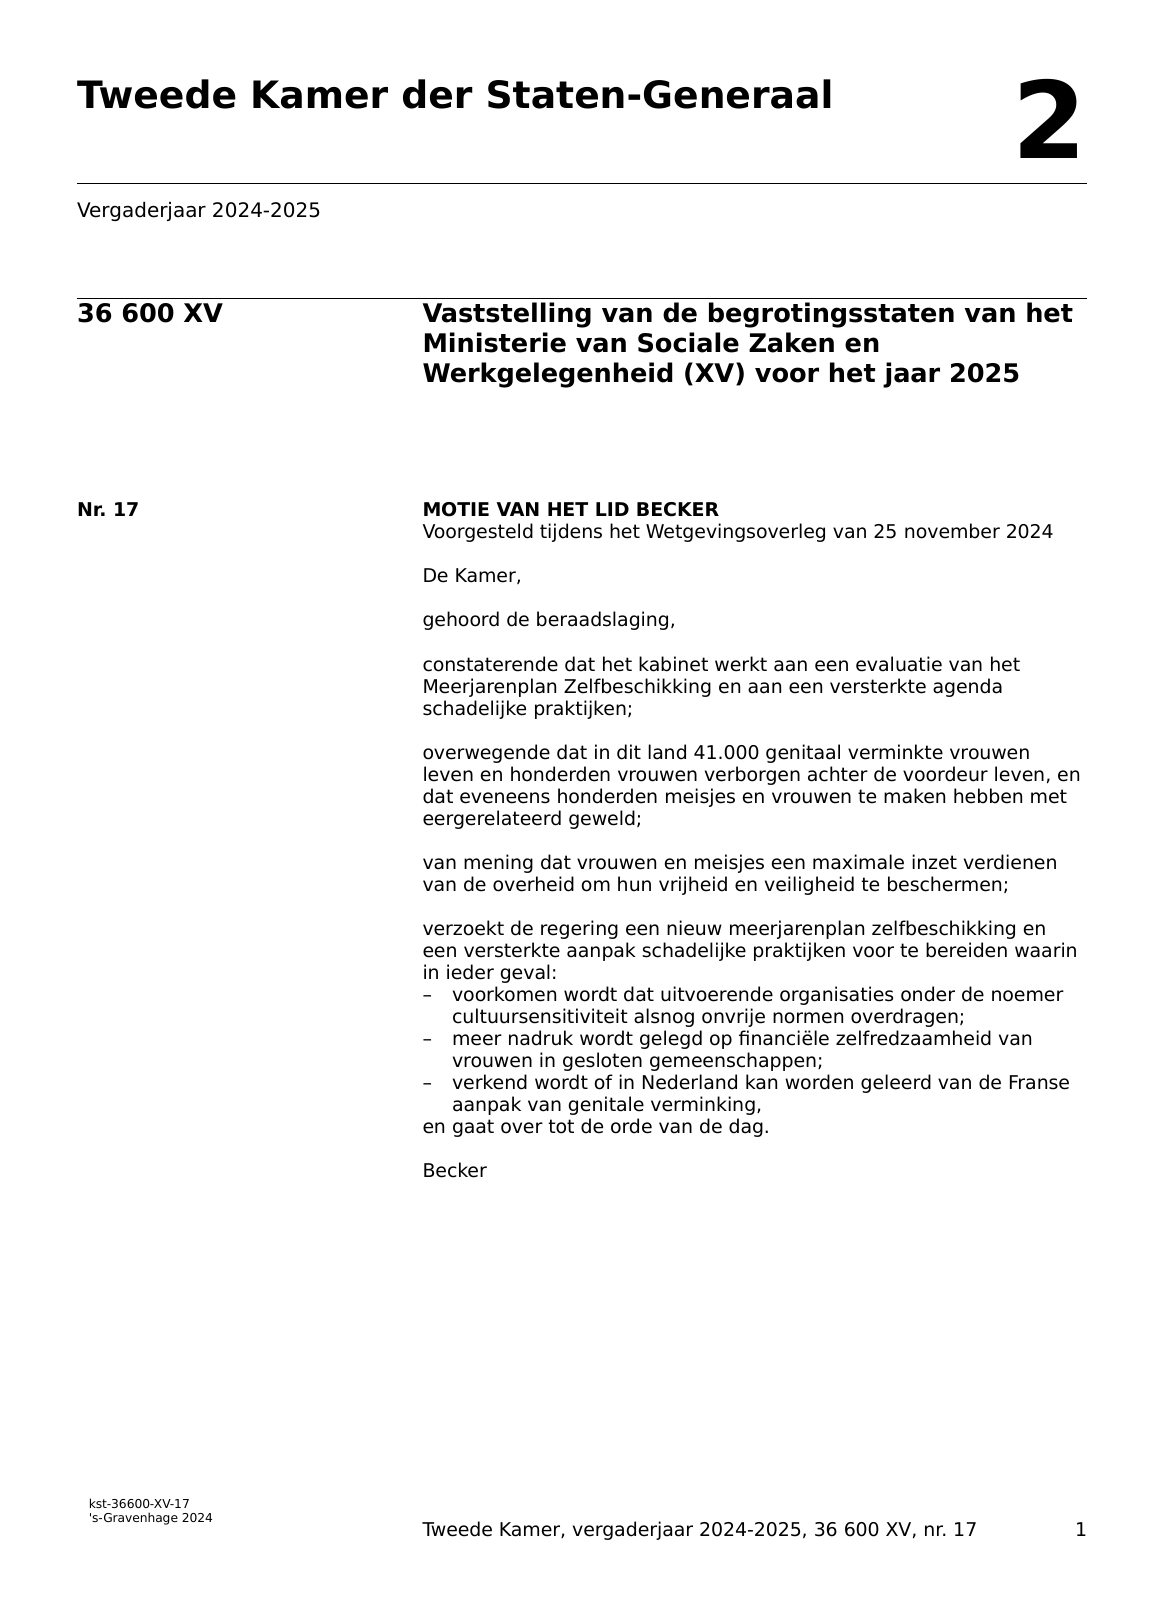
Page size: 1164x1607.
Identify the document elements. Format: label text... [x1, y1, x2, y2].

table_header Tweede Kamer der Staten-Generaal [77, 59, 886, 183]
text en gaat over tot de orde van de dag. [422, 1116, 1087, 1138]
text van mening dat vrouwen en meisjes een maximale inzet verdienen van de overheid om hun vrijheid en veiligheid te beschermen; [422, 852, 1087, 896]
text overwegende dat in dit land 41.000 genitaal verminkte vrouwen leven en honderden vrouwen verborgen achter de voordeur leven, en dat eveneens honderden meisjes en vrouwen te maken hebben met eergerelateerd geweld; [422, 742, 1087, 829]
text – voorkomen wordt dat uitvoerende organisaties onder de noemer cultuursensitiviteit alsnog onvrije normen overdragen; [422, 984, 1087, 1028]
text Becker [422, 1160, 1087, 1182]
text Voorgesteld tijdens het Wetgevingsoverleg van 25 november 2024 [422, 521, 1087, 543]
table_header 2 [886, 59, 1087, 183]
text gehoord de beraadslaging, [422, 609, 1087, 631]
table_cell Vergaderjaar 2024-2025 [77, 184, 1087, 298]
text constaterende dat het kabinet werkt aan een evaluatie van het Meerjarenplan Zelfbeschikking en aan een versterkte agenda schadelijke praktijken; [422, 653, 1087, 719]
subtitle 36 600 XV Vaststelling van de begrotingsstaten van het Ministerie van Sociale Zaken en Werkgelegenheid (XV) voor het jaar 2025 [77, 299, 1087, 388]
text De Kamer, [422, 565, 1087, 587]
text – verkend wordt of in Nederland kan worden geleerd van de Franse aanpak van genitale verminking, [422, 1072, 1087, 1116]
text kst-36600-XV-17 [88, 1497, 323, 1511]
subtitle Nr. 17 MOTIE VAN HET LID BECKER [77, 499, 1087, 521]
text – meer nadruk wordt gelegd op financiële zelfredzaamheid van vrouwen in gesloten gemeenschappen; [422, 1028, 1087, 1072]
text 's-Gravenhage 2024 [88, 1511, 323, 1525]
text verzoekt de regering een nieuw meerjarenplan zelfbeschikking en een versterkte aanpak schadelijke praktijken voor te bereiden waarin in ieder geval: [422, 918, 1087, 984]
